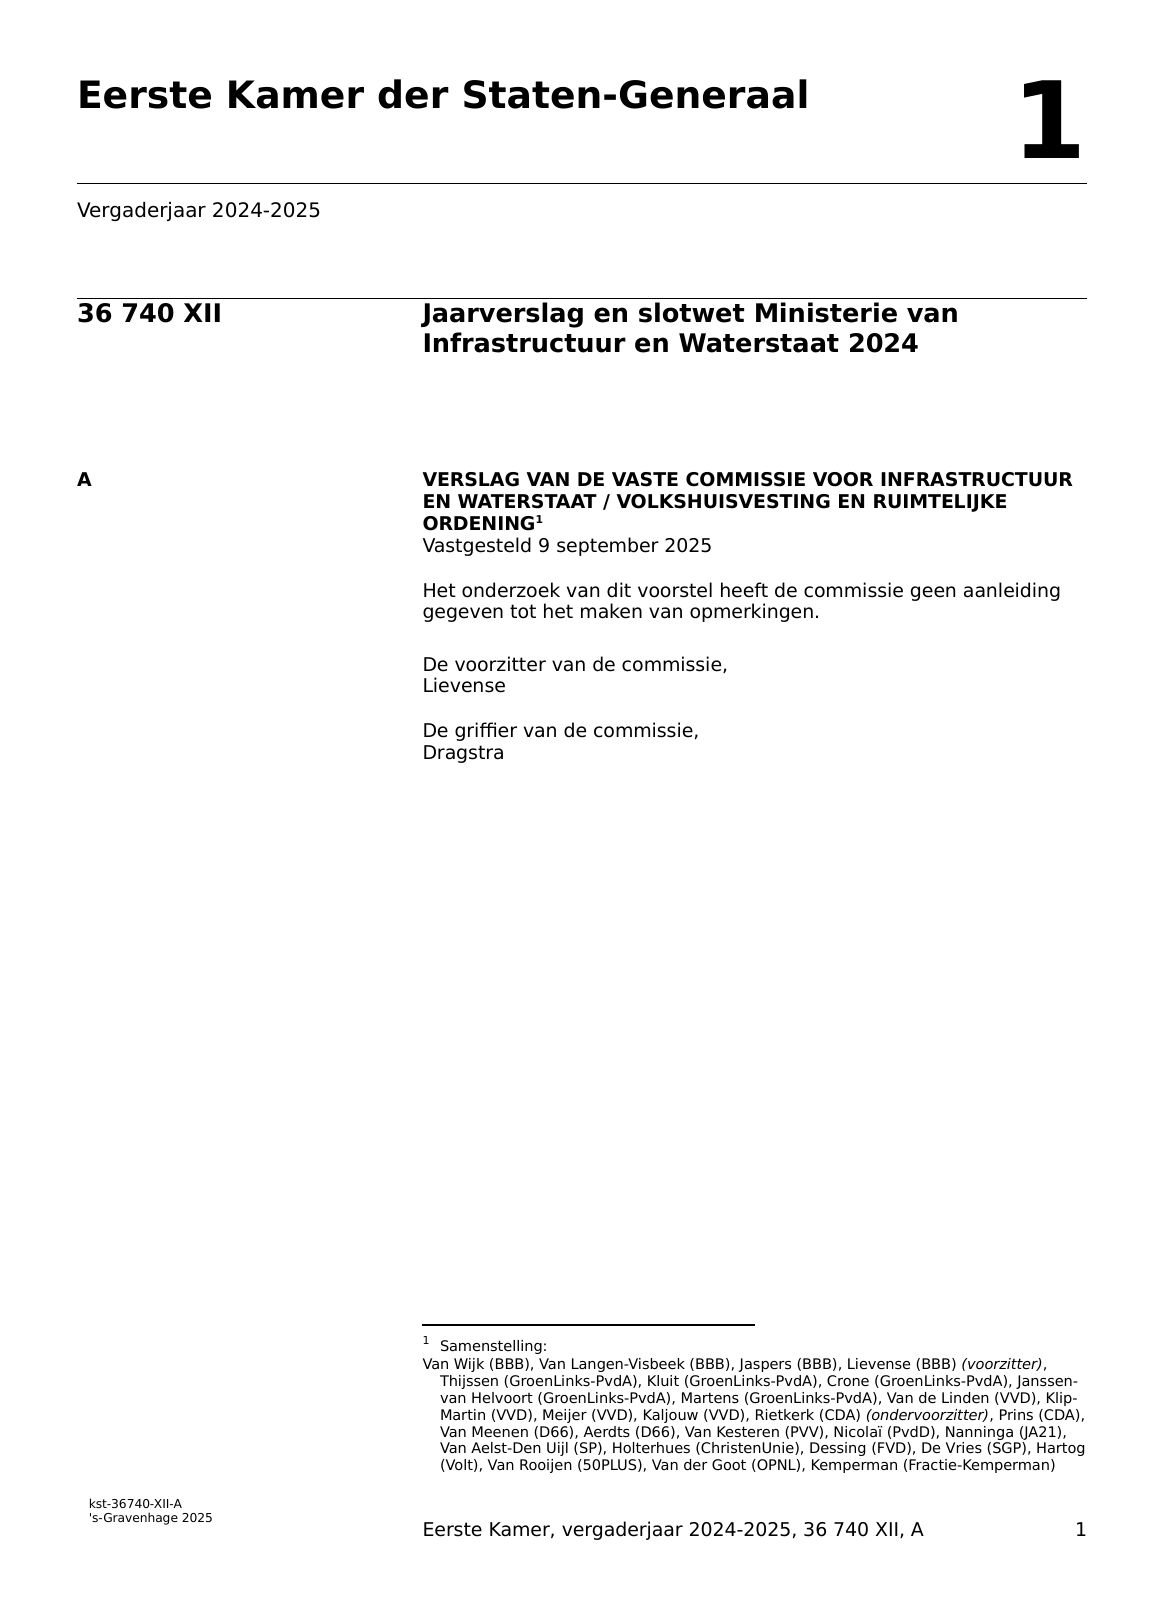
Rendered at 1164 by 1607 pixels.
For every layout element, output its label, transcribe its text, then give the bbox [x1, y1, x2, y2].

text 's-Gravenhage 2025 [88, 1511, 323, 1525]
subtitle 36 740 XII Jaarverslag en slotwet Ministerie van Infrastructuur en Waterstaat 2024 [77, 299, 1087, 358]
text Samenstelling: [422, 1334, 1087, 1356]
table_header Eerste Kamer der Staten-Generaal [77, 59, 886, 183]
text De griffier van de commissie, Dragstra [422, 719, 1087, 763]
text Van Wijk (BBB), Van Langen-Visbeek (BBB), Jaspers (BBB), Lievense (BBB) (voorzitter), Thijssen (GroenLinks-PvdA), Kluit (GroenLinks-PvdA), Crone (GroenLinks-PvdA), Janssen-van Helvoort (GroenLinks-PvdA), Martens (GroenLinks-PvdA), Van de Linden (VVD), Klip-Martin (VVD), Meijer (VVD), Kaljouw (VVD), Rietkerk (CDA) (ondervoorzitter), Prins (CDA), Van Meenen (D66), Aerdts (D66), Van Kesteren (PVV), Nicolaï (PvdD), Nanninga (JA21), Van Aelst-Den Uijl (SP), Holterhues (ChristenUnie), Dessing (FVD), De Vries (SGP), Hartog (Volt), Van Rooijen (50PLUS), Van der Goot (OPNL), Kemperman (Fractie-Kemperman) [422, 1356, 1087, 1474]
text Vastgesteld 9 september 2025 [422, 535, 1087, 557]
text De voorzitter van de commissie, Lievense [422, 653, 1087, 697]
table_cell Vergaderjaar 2024-2025 [77, 184, 1087, 298]
table_header 1 [886, 59, 1087, 183]
text Het onderzoek van dit voorstel heeft de commissie geen aanleiding gegeven tot het maken van opmerkingen. [422, 579, 1087, 623]
text kst-36740-XII-A [88, 1497, 323, 1511]
subtitle A VERSLAG VAN DE VASTE COMMISSIE VOOR INFRASTRUCTUUR EN WATERSTAAT / VOLKSHUISVESTING EN RUIMTELIJKE ORDENING [77, 469, 1087, 535]
